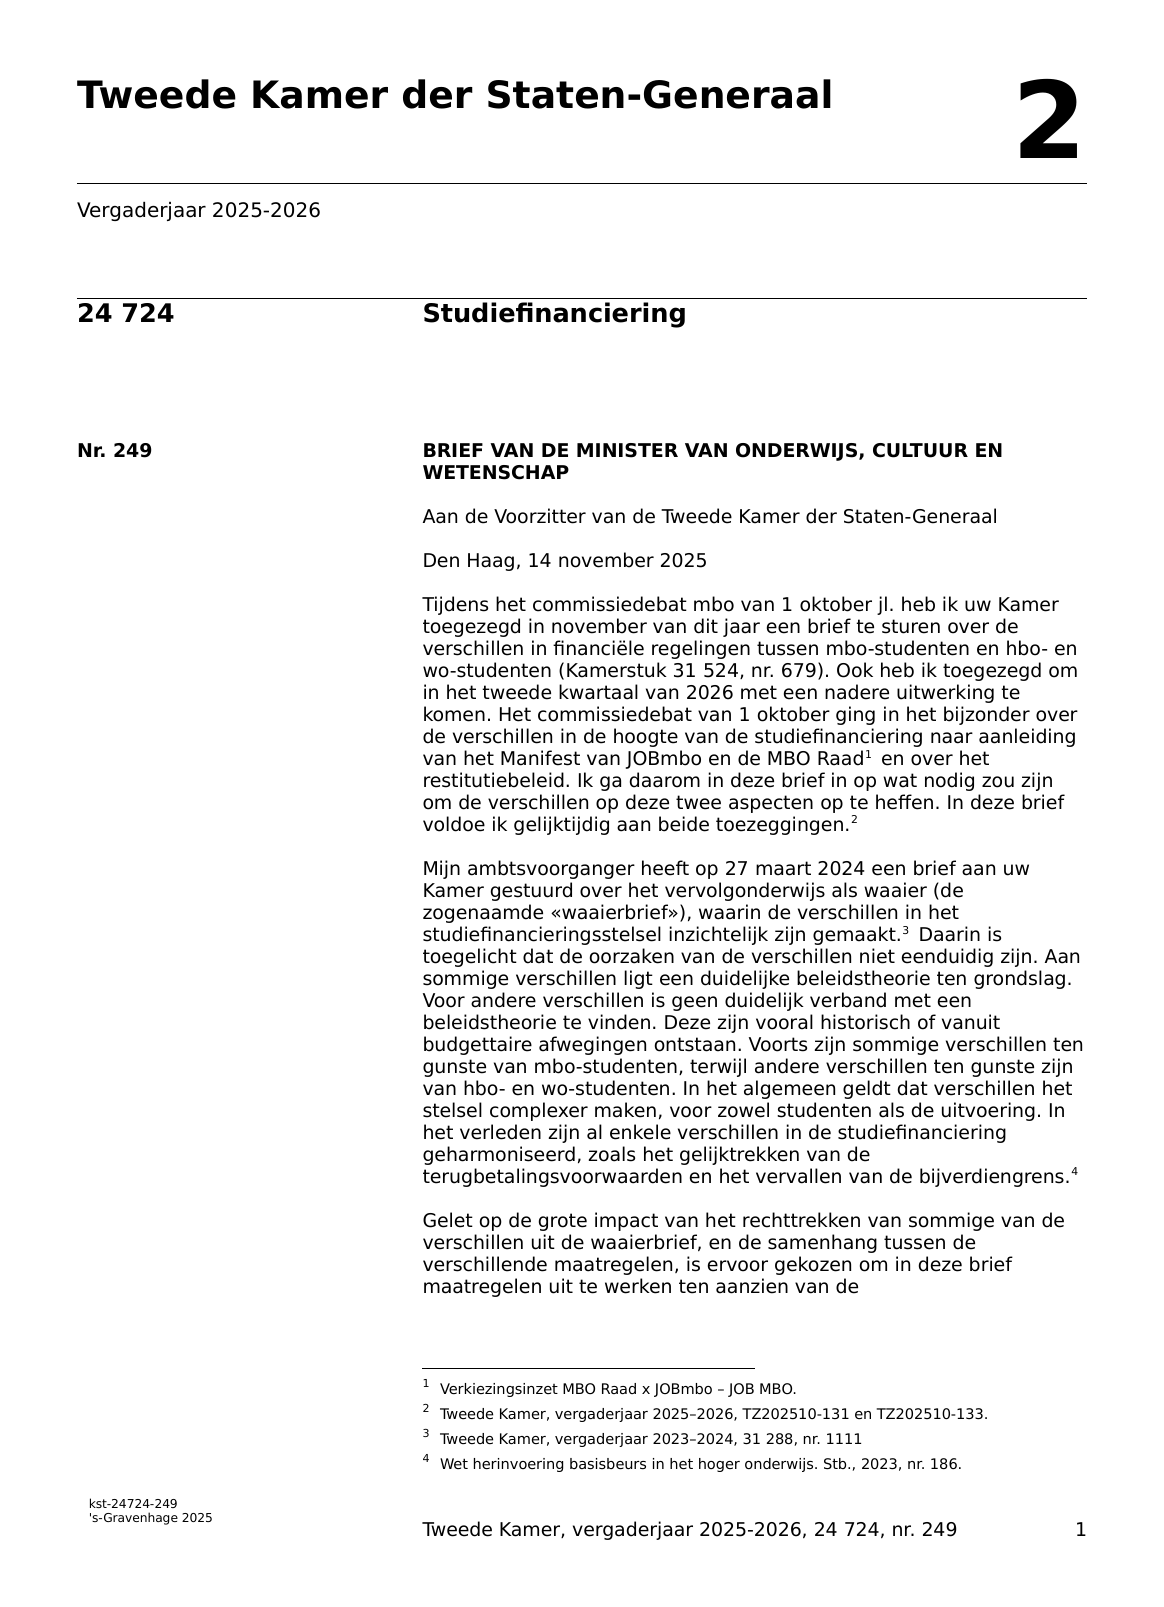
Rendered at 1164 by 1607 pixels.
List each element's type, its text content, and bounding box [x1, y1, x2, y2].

subtitle Nr. 249 BRIEF VAN DE MINISTER VAN ONDERWIJS, CULTUUR EN WETENSCHAP [77, 440, 1087, 484]
subtitle 24 724 Studiefinanciering [77, 299, 1087, 329]
text kst-24724-249 [88, 1497, 323, 1511]
text Gelet op de grote impact van het rechttrekken van sommige van de verschillen uit de waaierbrief, en de samenhang tussen de verschillende maatregelen, is ervoor gekozen om in deze brief maatregelen uit te werken ten aanzien van de [422, 1210, 1087, 1298]
table_header 2 [886, 59, 1087, 183]
text Mijn ambtsvoorganger heeft op 27 maart 2024 een brief aan uw Kamer gestuurd over het vervolgonderwijs als waaier (de zogenaamde «waaierbrief»), waarin de verschillen in het studiefinancieringsstelsel inzichtelijk zijn gemaakt. Daarin is toegelicht dat de oorzaken van de verschillen niet eenduidig zijn. Aan sommige verschillen ligt een duidelijke beleidstheorie ten grondslag. Voor andere verschillen is geen duidelijk verband met een beleidstheorie te vinden. Deze zijn vooral historisch of vanuit budgettaire afwegingen ontstaan. Voorts zijn sommige verschillen ten gunste van mbo-studenten, terwijl andere verschillen ten gunste zijn van hbo- en wo-studenten. In het algemeen geldt dat verschillen het stelsel complexer maken, voor zowel studenten als de uitvoering. In het verleden zijn al enkele verschillen in de studiefinanciering geharmoniseerd, zoals het gelijktrekken van de terugbetalingsvoorwaarden en het vervallen van de bijverdiengrens. [422, 858, 1087, 1188]
text Wet herinvoering basisbeurs in het hoger onderwijs. Stb., 2023, nr. 186. [422, 1452, 1087, 1474]
table_header Tweede Kamer der Staten-Generaal [77, 59, 886, 183]
text Den Haag, 14 november 2025 [422, 550, 1087, 572]
text Tijdens het commissiedebat mbo van 1 oktober jl. heb ik uw Kamer toegezegd in november van dit jaar een brief te sturen over de verschillen in financiële regelingen tussen mbo-studenten en hbo- en wo-studenten (Kamerstuk 31 524, nr. 679). Ook heb ik toegezegd om in het tweede kwartaal van 2026 met een nadere uitwerking te komen. Het commissiedebat van 1 oktober ging in het bijzonder over de verschillen in de hoogte van de studiefinanciering naar aanleiding van het Manifest van JOBmbo en de MBO Raad en over het restitutiebeleid. Ik ga daarom in deze brief in op wat nodig zou zijn om de verschillen op deze twee aspecten op te heffen. In deze brief voldoe ik gelijktijdig aan beide toezeggingen. [422, 594, 1087, 836]
text Tweede Kamer, vergaderjaar 2023–2024, 31 288, nr. 1111 [422, 1427, 1087, 1449]
table_cell Vergaderjaar 2025-2026 [77, 184, 1087, 298]
text Tweede Kamer, vergaderjaar 2025–2026, TZ202510-131 en TZ202510-133. [422, 1402, 1087, 1424]
text 's-Gravenhage 2025 [88, 1511, 323, 1525]
text Aan de Voorzitter van de Tweede Kamer der Staten-Generaal [422, 506, 1087, 528]
text Verkiezingsinzet MBO Raad x JOBmbo – JOB MBO. [422, 1377, 1087, 1399]
